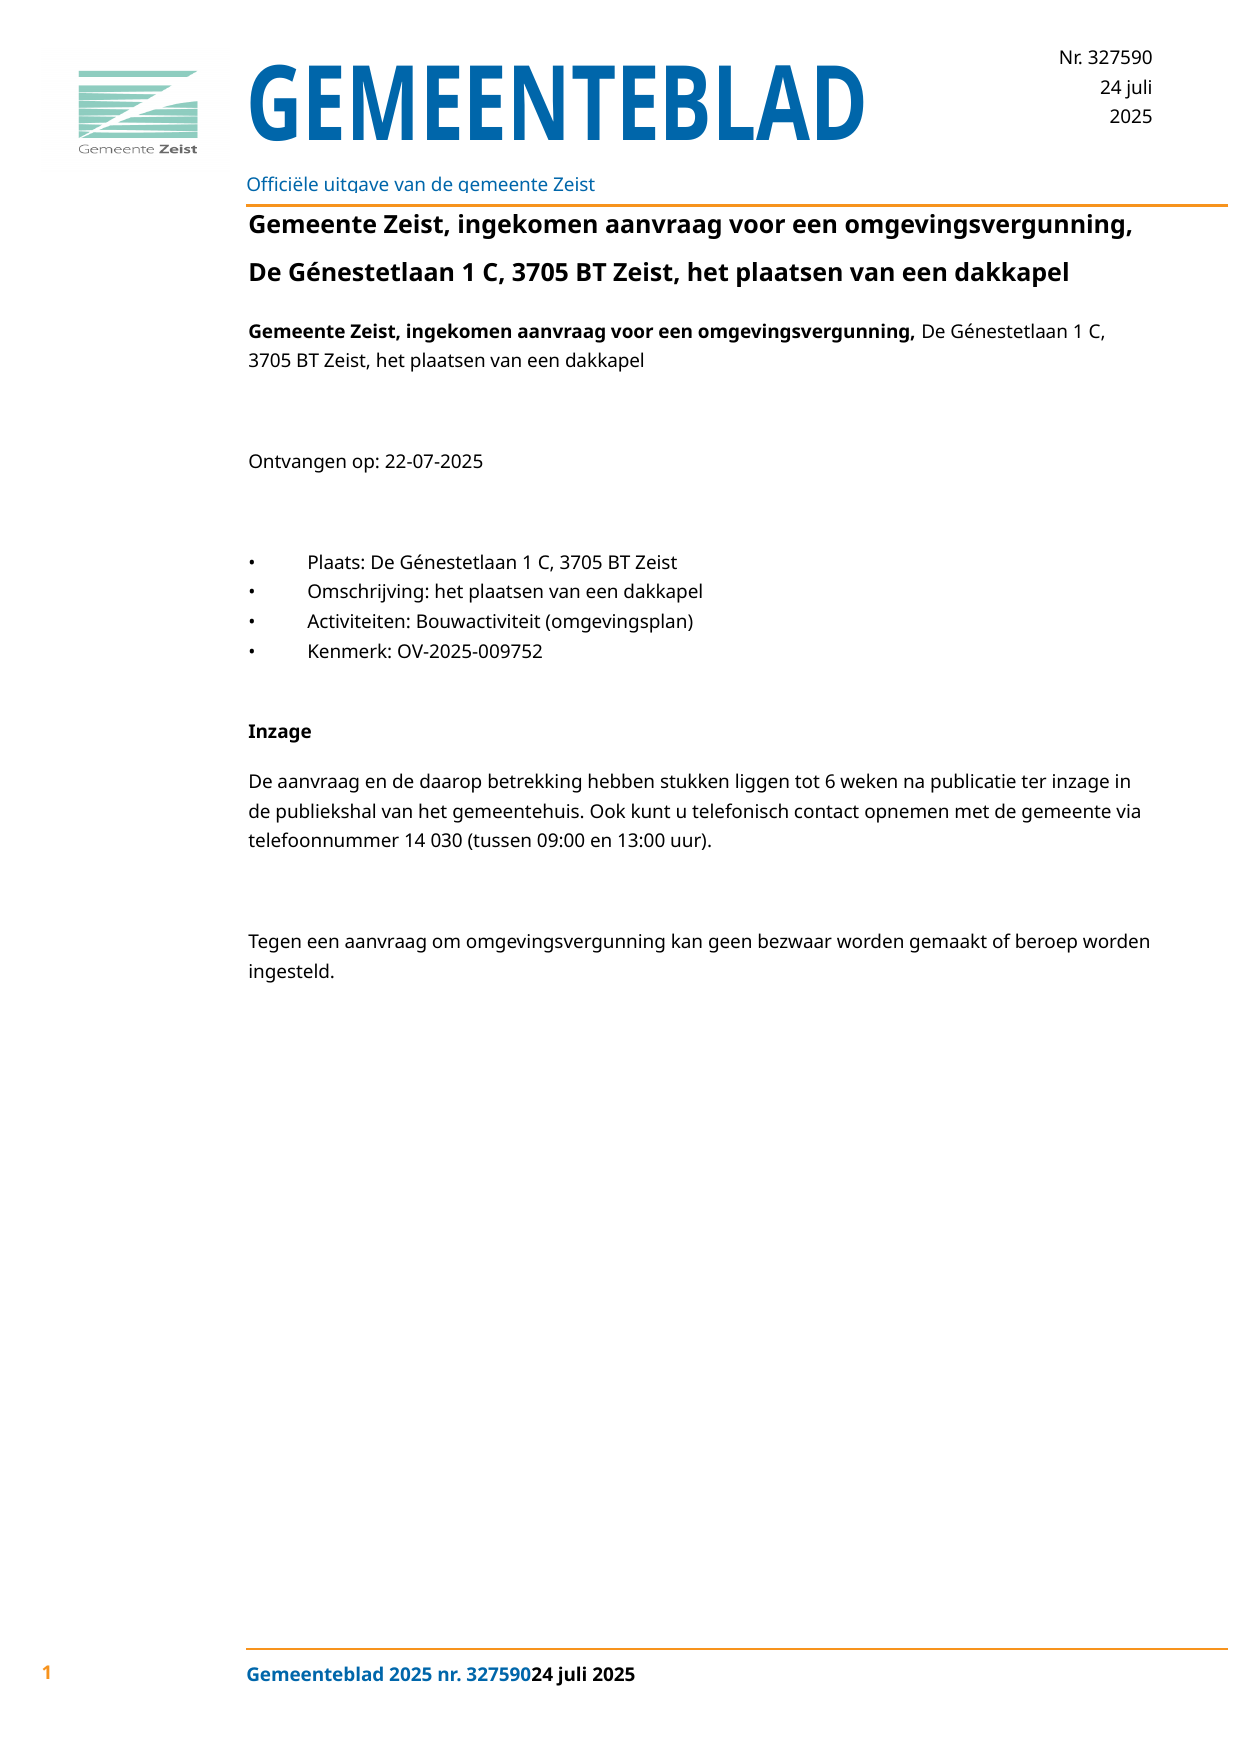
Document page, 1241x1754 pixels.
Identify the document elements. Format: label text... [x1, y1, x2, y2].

text Ontvangen op: 22-07-2025 [248, 448, 1152, 474]
text De aanvraag en de daarop betrekking hebben stukken liggen tot 6 weken na publicatie ter inzage in de publiekshal van het gemeentehuis. Ook kunt u telefonisch contact opnemen met de gemeente via telefoonnummer 14 030 (tussen 09:00 en 13:00 uur). [248, 768, 1152, 853]
text Gemeente Zeist, ingekomen aanvraag voor een omgevingsvergunning, De Génestetlaan 1 C, 3705 BT Zeist, het plaatsen van een dakkapel [248, 207, 1152, 288]
list Omschrijving: het plaatsen van een dakkapel [248, 579, 1152, 604]
text Gemeente Zeist, ingekomen aanvraag voor een omgevingsvergunning, De Génestetlaan 1 C, 3705 BT Zeist, het plaatsen van een dakkapel [248, 318, 1152, 373]
picture [41, 47, 231, 172]
list Activiteiten: Bouwactiviteit (omgevingsplan) [248, 608, 1152, 634]
text Inzage [248, 718, 1152, 744]
text Tegen een aanvraag om omgevingsvergunning kan geen bezwaar worden gemaakt of beroep worden ingesteld. [248, 928, 1152, 984]
list Plaats: De Génestetlaan 1 C, 3705 BT Zeist [248, 549, 1152, 575]
list Kenmerk: OV-2025-009752 [248, 638, 1152, 664]
